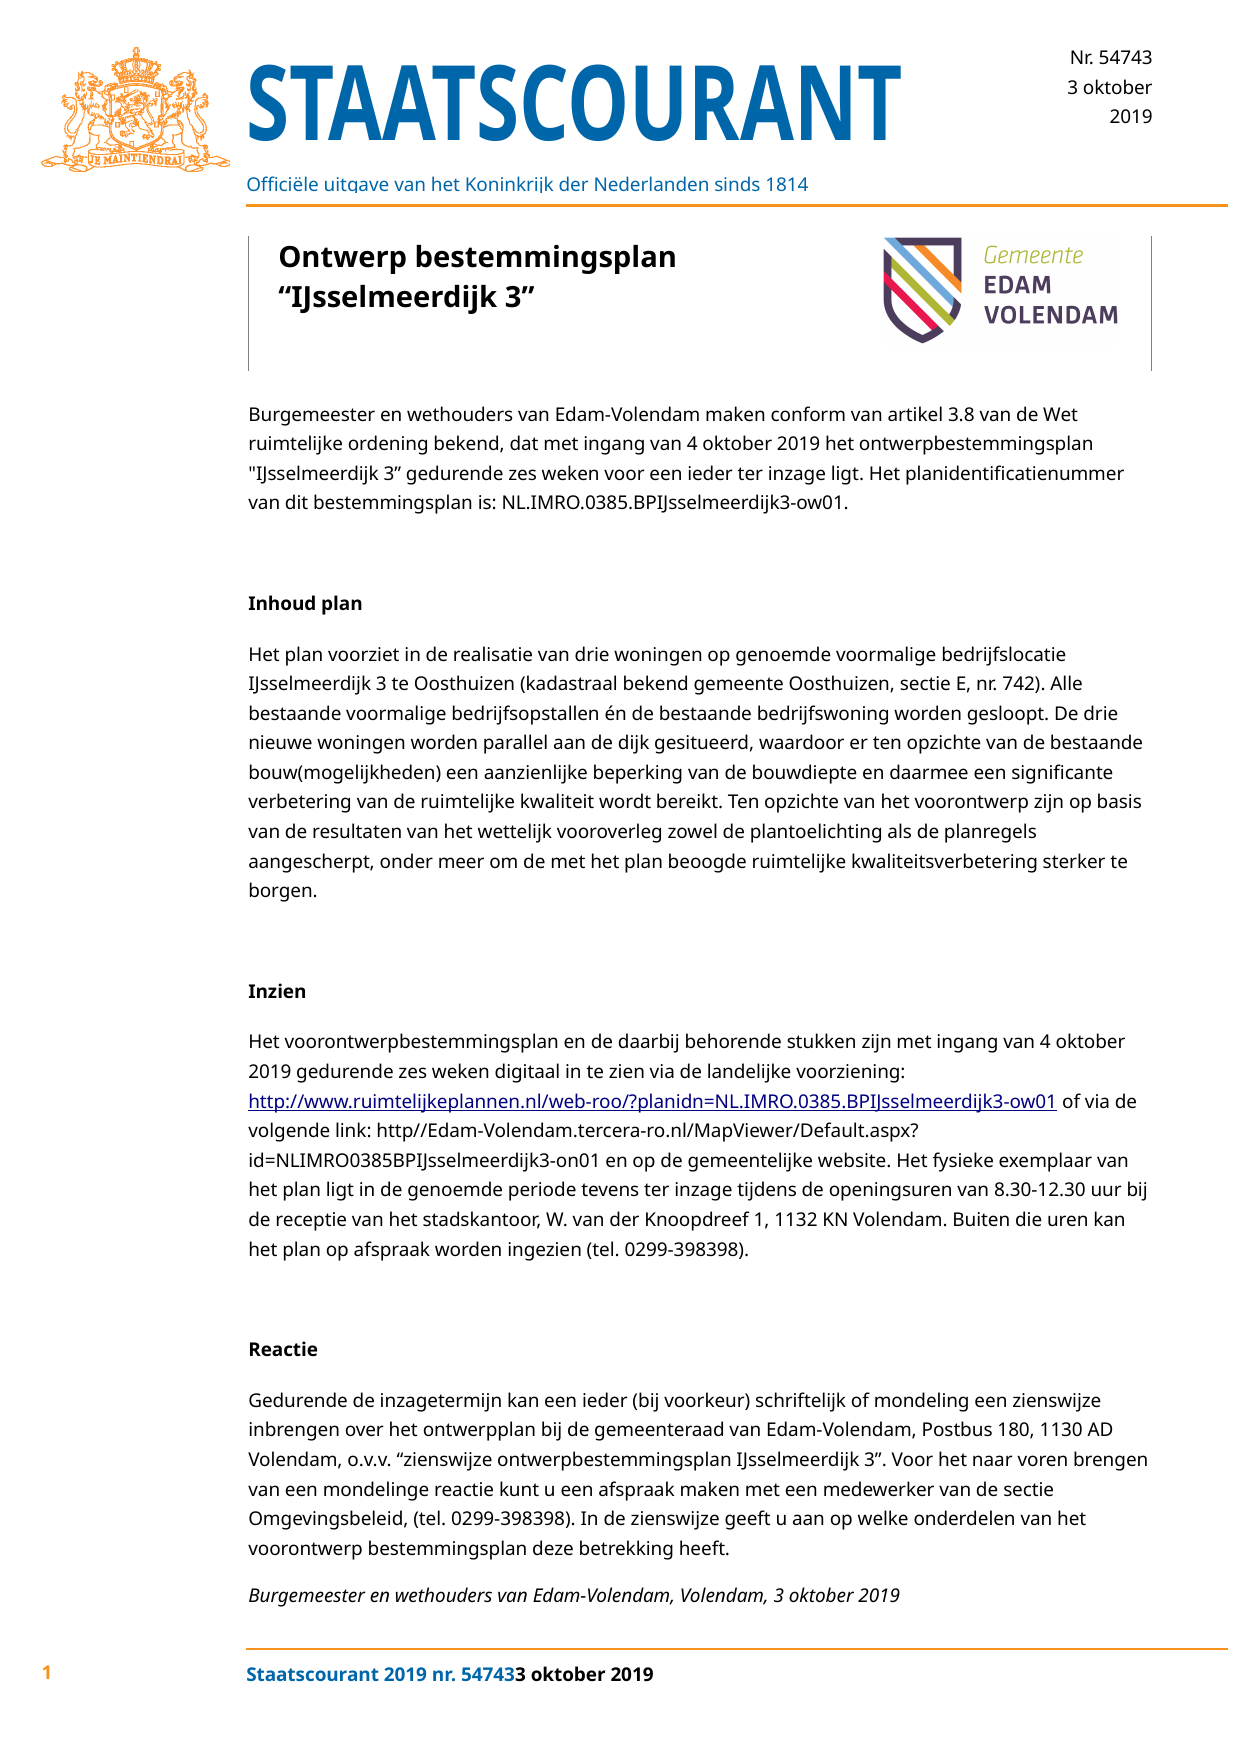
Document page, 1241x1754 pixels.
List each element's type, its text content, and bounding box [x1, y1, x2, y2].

table_header [850, 236, 1151, 371]
text Inzien [248, 978, 1152, 1004]
text Het plan voorziet in de realisatie van drie woningen op genoemde voormalige bedrijfslocatie IJsselmeerdijk 3 te Oosthuizen (kadastraal bekend gemeente Oosthuizen, sectie E, nr. 742). Alle bestaande voormalige bedrijfsopstallen én de bestaande bedrijfswoning worden gesloopt. De drie nieuwe woningen worden parallel aan de dijk gesitueerd, waardoor er ten opzichte van de bestaande bouw(mogelijkheden) een aanzienlijke beperking van de bouwdiepte en daarmee een significante verbetering van de ruimtelijke kwaliteit wordt bereikt. Ten opzichte van het voorontwerp zijn op basis van de resultaten van het wettelijk vooroverleg zowel de plantoelichting als de planregels aangescherpt, onder meer om de met het plan beoogde ruimtelijke kwaliteitsverbetering sterker te borgen. [248, 641, 1152, 903]
picture [882, 236, 1119, 346]
text Burgemeester en wethouders van Edam-Volendam, Volendam, 3 oktober 2019 [248, 1583, 1152, 1608]
picture [41, 47, 231, 172]
text Inhoud plan [248, 590, 1152, 616]
text Burgemeester en wethouders van Edam-Volendam maken conform van artikel 3.8 van de Wet ruimtelijke ordening bekend, dat met ingang van 4 oktober 2019 het ontwerpbestemmingsplan "IJsselmeerdijk 3” gedurende zes weken voor een ieder ter inzage ligt. Het planidentificatienummer van dit bestemmingsplan is: NL.IMRO.0385.BPIJsselmeerdijk3-ow01. [248, 401, 1152, 515]
text Het voorontwerpbestemmingsplan en de daarbij behorende stukken zijn met ingang van 4 oktober 2019 gedurende zes weken digitaal in te zien via de landelijke voorziening: http://www.ruimtelijkeplannen.nl/web-roo/?planidn=NL.IMRO.0385.BPIJsselmeerdijk3-ow01 of via de volgende link: http//Edam-Volendam.tercera-ro.nl/MapViewer/Default.aspx?id=NLIMRO0385BPIJsselmeerdijk3-on01 en op de gemeentelijke website. Het fysieke exemplaar van het plan ligt in de genoemde periode tevens ter inzage tijdens de openingsuren van 8.30-12.30 uur bij de receptie van het stadskantoor, W. van der Knoopdreef 1, 1132 KN Volendam. Buiten die uren kan het plan op afspraak worden ingezien (tel. 0299-398398). [248, 1029, 1152, 1261]
text Reactie [248, 1337, 1152, 1362]
table_header Ontwerp bestemmingsplan “IJsselmeerdijk 3” [249, 236, 850, 371]
text Gedurende de inzagetermijn kan een ieder (bij voorkeur) schriftelijk of mondeling een zienswijze inbrengen over het ontwerpplan bij de gemeenteraad van Edam-Volendam, Postbus 180, 1130 AD Volendam, o.v.v. “zienswijze ontwerpbestemmingsplan IJsselmeerdijk 3”. Voor het naar voren brengen van een mondelinge reactie kunt u een afspraak maken met een medewerker van de sectie Omgevingsbeleid, (tel. 0299-398398). In de zienswijze geeft u aan op welke onderdelen van het voorontwerp bestemmingsplan deze betrekking heeft. [248, 1387, 1152, 1561]
